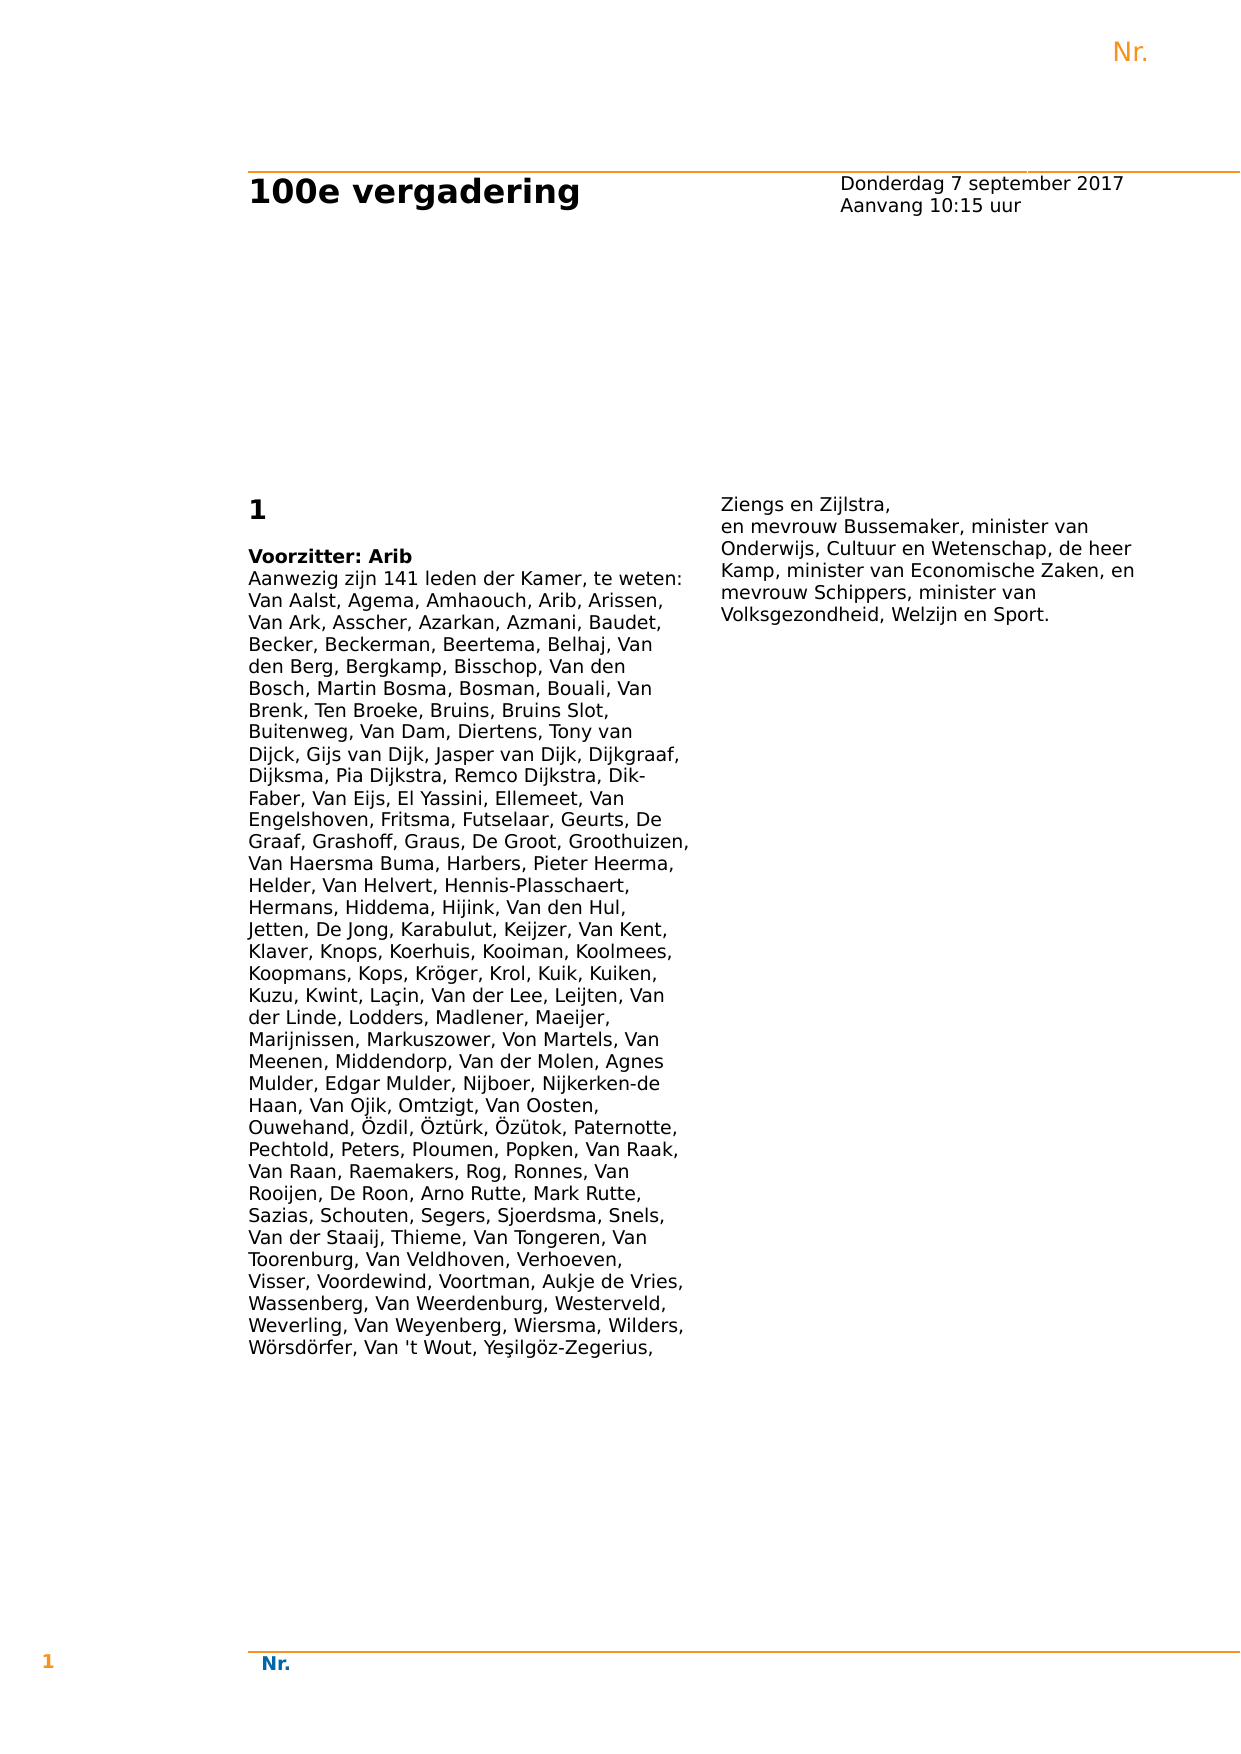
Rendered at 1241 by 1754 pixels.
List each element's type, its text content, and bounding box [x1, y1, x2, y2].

text en mevrouw Bussemaker, minister van Onderwijs, Cultuur en Wetenschap, de heer Kamp, minister van Economische Zaken, en mevrouw Schippers, minister van Volksgezondheid, Welzijn en Sport. [721, 516, 1163, 626]
table_header 100e vergadering [248, 173, 840, 217]
text Van Aalst, Agema, Amhaouch, Arib, Arissen, Van Ark, Asscher, Azarkan, Azmani, Baudet, Becker, Beckerman, Beertema, Belhaj, Van den Berg, Bergkamp, Bisschop, Van den Bosch, Martin Bosma, Bosman, Bouali, Van Brenk, Ten Broeke, Bruins, Bruins Slot, Buitenweg, Van Dam, Diertens, Tony van Dijck, Gijs van Dijk, Jasper van Dijk, Dijkgraaf, Dijksma, Pia Dijkstra, Remco Dijkstra, Dik-Faber, Van Eijs, El Yassini, Ellemeet, Van Engelshoven, Fritsma, Futselaar, Geurts, De Graaf, Grashoff, Graus, De Groot, Groothuizen, Van Haersma Buma, Harbers, Pieter Heerma, Helder, Van Helvert, Hennis-Plasschaert, Hermans, Hiddema, Hijink, Van den Hul, Jetten, De Jong, Karabulut, Keijzer, Van Kent, Klaver, Knops, Koerhuis, Kooiman, Koolmees, Koopmans, Kops, Kröger, Krol, Kuik, Kuiken, Kuzu, Kwint, Laçin, Van der Lee, Leijten, Van der Linde, Lodders, Madlener, Maeijer, Marijnissen, Markuszower, Von Martels, Van Meenen, Middendorp, Van der Molen, Agnes Mulder, Edgar Mulder, Nijboer, Nijkerken-de Haan, Van Ojik, Omtzigt, Van Oosten, Ouwehand, Özdil, Öztürk, Özütok, Paternotte, Pechtold, Peters, Ploumen, Popken, Van Raak, Van Raan, Raemakers, Rog, Ronnes, Van Rooijen, De Roon, Arno Rutte, Mark Rutte, Sazias, Schouten, Segers, Sjoerdsma, Snels, Van der Staaij, Thieme, Van Tongeren, Van Toorenburg, Van Veldhoven, Verhoeven, Visser, Voordewind, Voortman, Aukje de Vries, Wassenberg, Van Weerdenburg, Westerveld, Weverling, Van Weyenberg, Wiersma, Wilders, Wörsdörfer, Van 't Wout, Yeşilgöz-Zegerius, [248, 589, 691, 1359]
text Ziengs en Zijlstra, [721, 494, 1163, 516]
title 1 [248, 494, 691, 526]
text Voorzitter: Arib [248, 546, 691, 568]
table_header Donderdag 7 september 2017 [840, 173, 1163, 195]
table_cell Aanvang 10:15 uur [840, 195, 1163, 217]
text Aanwezig zijn 141 leden der Kamer, te weten: [248, 568, 691, 589]
